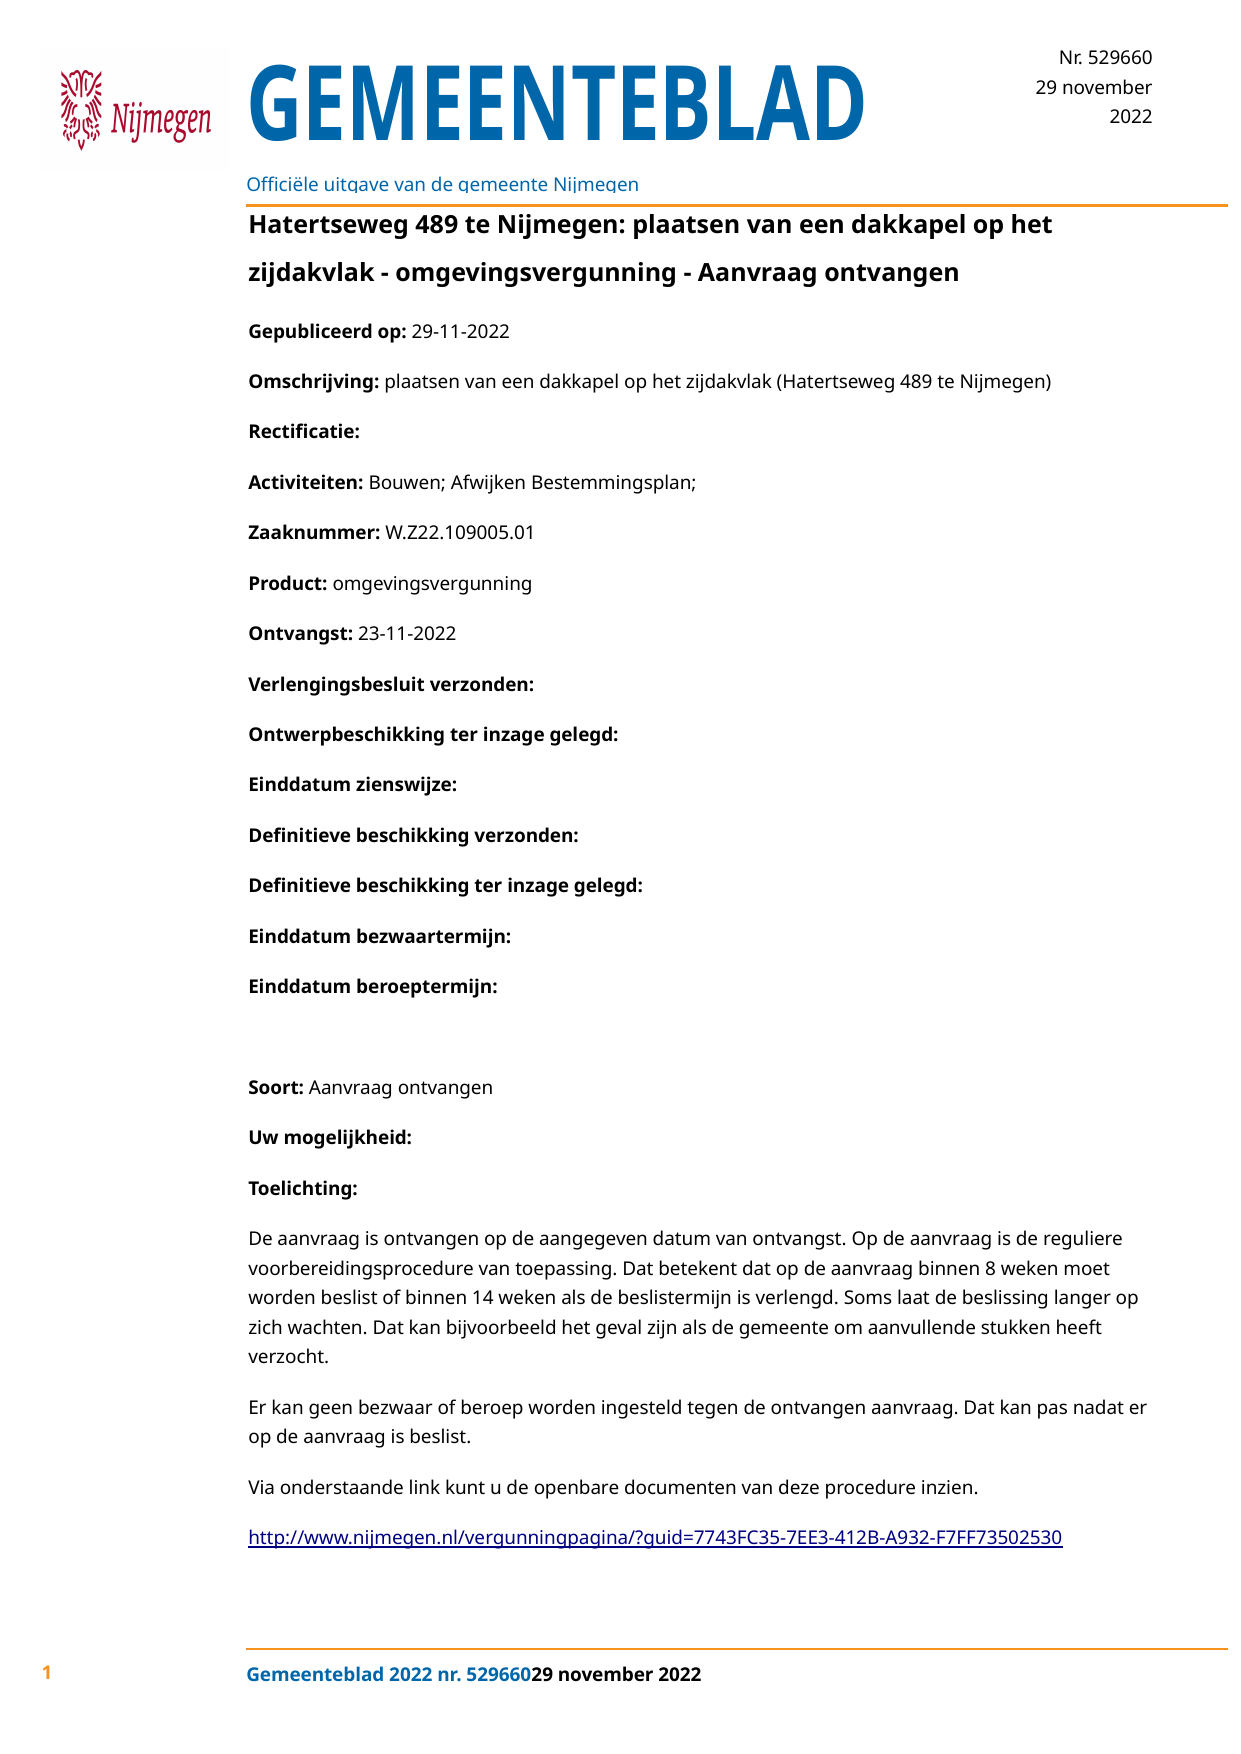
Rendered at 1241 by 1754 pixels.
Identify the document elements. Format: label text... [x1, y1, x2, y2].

text Uw mogelijkheid: [248, 1124, 1152, 1150]
text Via onderstaande link kunt u de openbare documenten van deze procedure inzien. [248, 1474, 1152, 1500]
text Verlengingsbesluit verzonden: [248, 671, 1152, 697]
text Ontvangst: 23-11-2022 [248, 620, 1152, 646]
text Definitieve beschikking ter inzage gelegd: [248, 872, 1152, 898]
text Definitieve beschikking verzonden: [248, 822, 1152, 848]
text http://www.nijmegen.nl/vergunningpagina/?guid=7743FC35-7EE3-412B-A932-F7FF73502530 [248, 1524, 1152, 1550]
text Er kan geen bezwaar of beroep worden ingesteld tegen de ontvangen aanvraag. Dat kan pas nadat er op de aanvraag is beslist. [248, 1394, 1152, 1449]
text Gepubliceerd op: 29-11-2022 [248, 318, 1152, 344]
text Einddatum bezwaartermijn: [248, 923, 1152, 949]
text Einddatum beroeptermijn: [248, 973, 1152, 999]
text Einddatum zienswijze: [248, 772, 1152, 797]
text Rectificatie: [248, 419, 1152, 444]
text Soort: Aanvraag ontvangen [248, 1074, 1152, 1100]
text Ontwerpbeschikking ter inzage gelegd: [248, 721, 1152, 747]
text Activiteiten: Bouwen; Afwijken Bestemmingsplan; [248, 469, 1152, 495]
text Toelichting: [248, 1175, 1152, 1201]
picture [41, 47, 231, 172]
text De aanvraag is ontvangen op de aangegeven datum van ontvangst. Op de aanvraag is de reguliere voorbereidingsprocedure van toepassing. Dat betekent dat op de aanvraag binnen 8 weken moet worden beslist of binnen 14 weken als de beslistermijn is verlengd. Soms laat de beslissing langer op zich wachten. Dat kan bijvoorbeeld het geval zijn als de gemeente om aanvullende stukken heeft verzocht. [248, 1225, 1152, 1369]
text Omschrijving: plaatsen van een dakkapel op het zijdakvlak (Hatertseweg 489 te Nijmegen) [248, 368, 1152, 394]
text Hatertseweg 489 te Nijmegen: plaatsen van een dakkapel op het zijdakvlak - omgevingsvergunning - Aanvraag ontvangen [248, 207, 1152, 288]
text Zaaknummer: W.Z22.109005.01 [248, 519, 1152, 545]
text Product: omgevingsvergunning [248, 570, 1152, 596]
